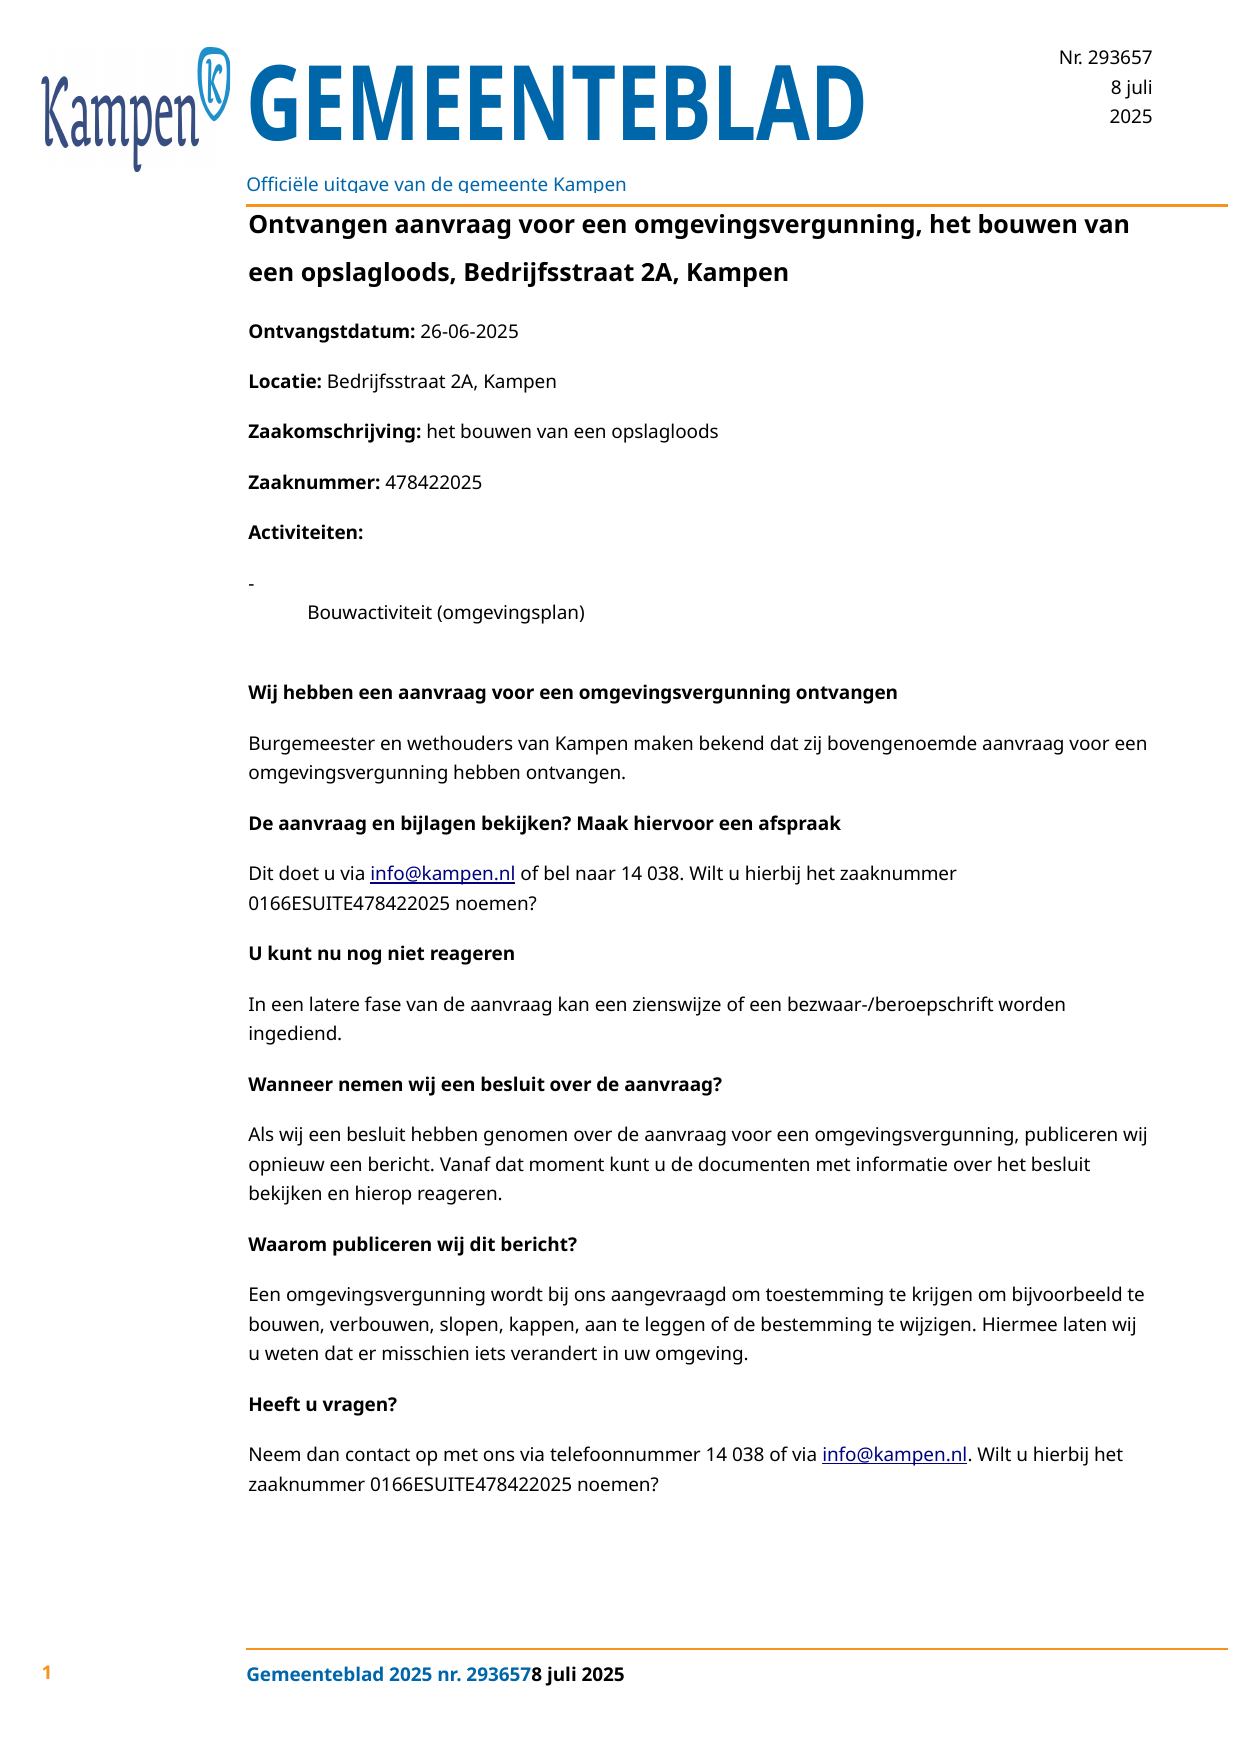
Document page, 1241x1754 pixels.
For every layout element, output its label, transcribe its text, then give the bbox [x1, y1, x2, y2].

list Bouwactiviteit (omgevingsplan) [248, 599, 1152, 625]
text U kunt nu nog niet reageren [248, 940, 1152, 966]
text Activiteiten: [248, 519, 1152, 545]
text Een omgevingsvergunning wordt bij ons aangevraagd om toestemming te krijgen om bijvoorbeeld te bouwen, verbouwen, slopen, kappen, aan te leggen of de bestemming te wijzigen. Hiermee laten wij u weten dat er misschien iets verandert in uw omgeving. [248, 1281, 1152, 1366]
text In een latere fase van de aanvraag kan een zienswijze of een bezwaar-/beroepschrift worden ingediend. [248, 991, 1152, 1046]
text Zaaknummer: 478422025 [248, 469, 1152, 495]
text Waarom publiceren wij dit bericht? [248, 1231, 1152, 1257]
text De aanvraag en bijlagen bekijken? Maak hiervoor een afspraak [248, 810, 1152, 836]
text Wij hebben een aanvraag voor een omgevingsvergunning ontvangen [248, 679, 1152, 705]
text Dit doet u via info@kampen.nl of bel naar 14 038. Wilt u hierbij het zaaknummer 0166ESUITE478422025 noemen? [248, 860, 1152, 916]
text Zaakomschrijving: het bouwen van een opslagloods [248, 419, 1152, 444]
text Burgemeester en wethouders van Kampen maken bekend dat zij bovengenoemde aanvraag voor een omgevingsvergunning hebben ontvangen. [248, 730, 1152, 785]
text Locatie: Bedrijfsstraat 2A, Kampen [248, 368, 1152, 394]
picture [41, 47, 231, 172]
text Neem dan contact op met ons via telefoonnummer 14 038 of via info@kampen.nl. Wilt u hierbij het zaaknummer 0166ESUITE478422025 noemen? [248, 1441, 1152, 1497]
text Als wij een besluit hebben genomen over de aanvraag voor een omgevingsvergunning, publiceren wij opnieuw een bericht. Vanaf dat moment kunt u de documenten met informatie over het besluit bekijken en hierop reageren. [248, 1121, 1152, 1206]
text Heeft u vragen? [248, 1391, 1152, 1417]
text Ontvangstdatum: 26-06-2025 [248, 318, 1152, 344]
text Wanneer nemen wij een besluit over de aanvraag? [248, 1071, 1152, 1097]
text Ontvangen aanvraag voor een omgevingsvergunning, het bouwen van een opslagloods, Bedrijfsstraat 2A, Kampen [248, 207, 1152, 288]
